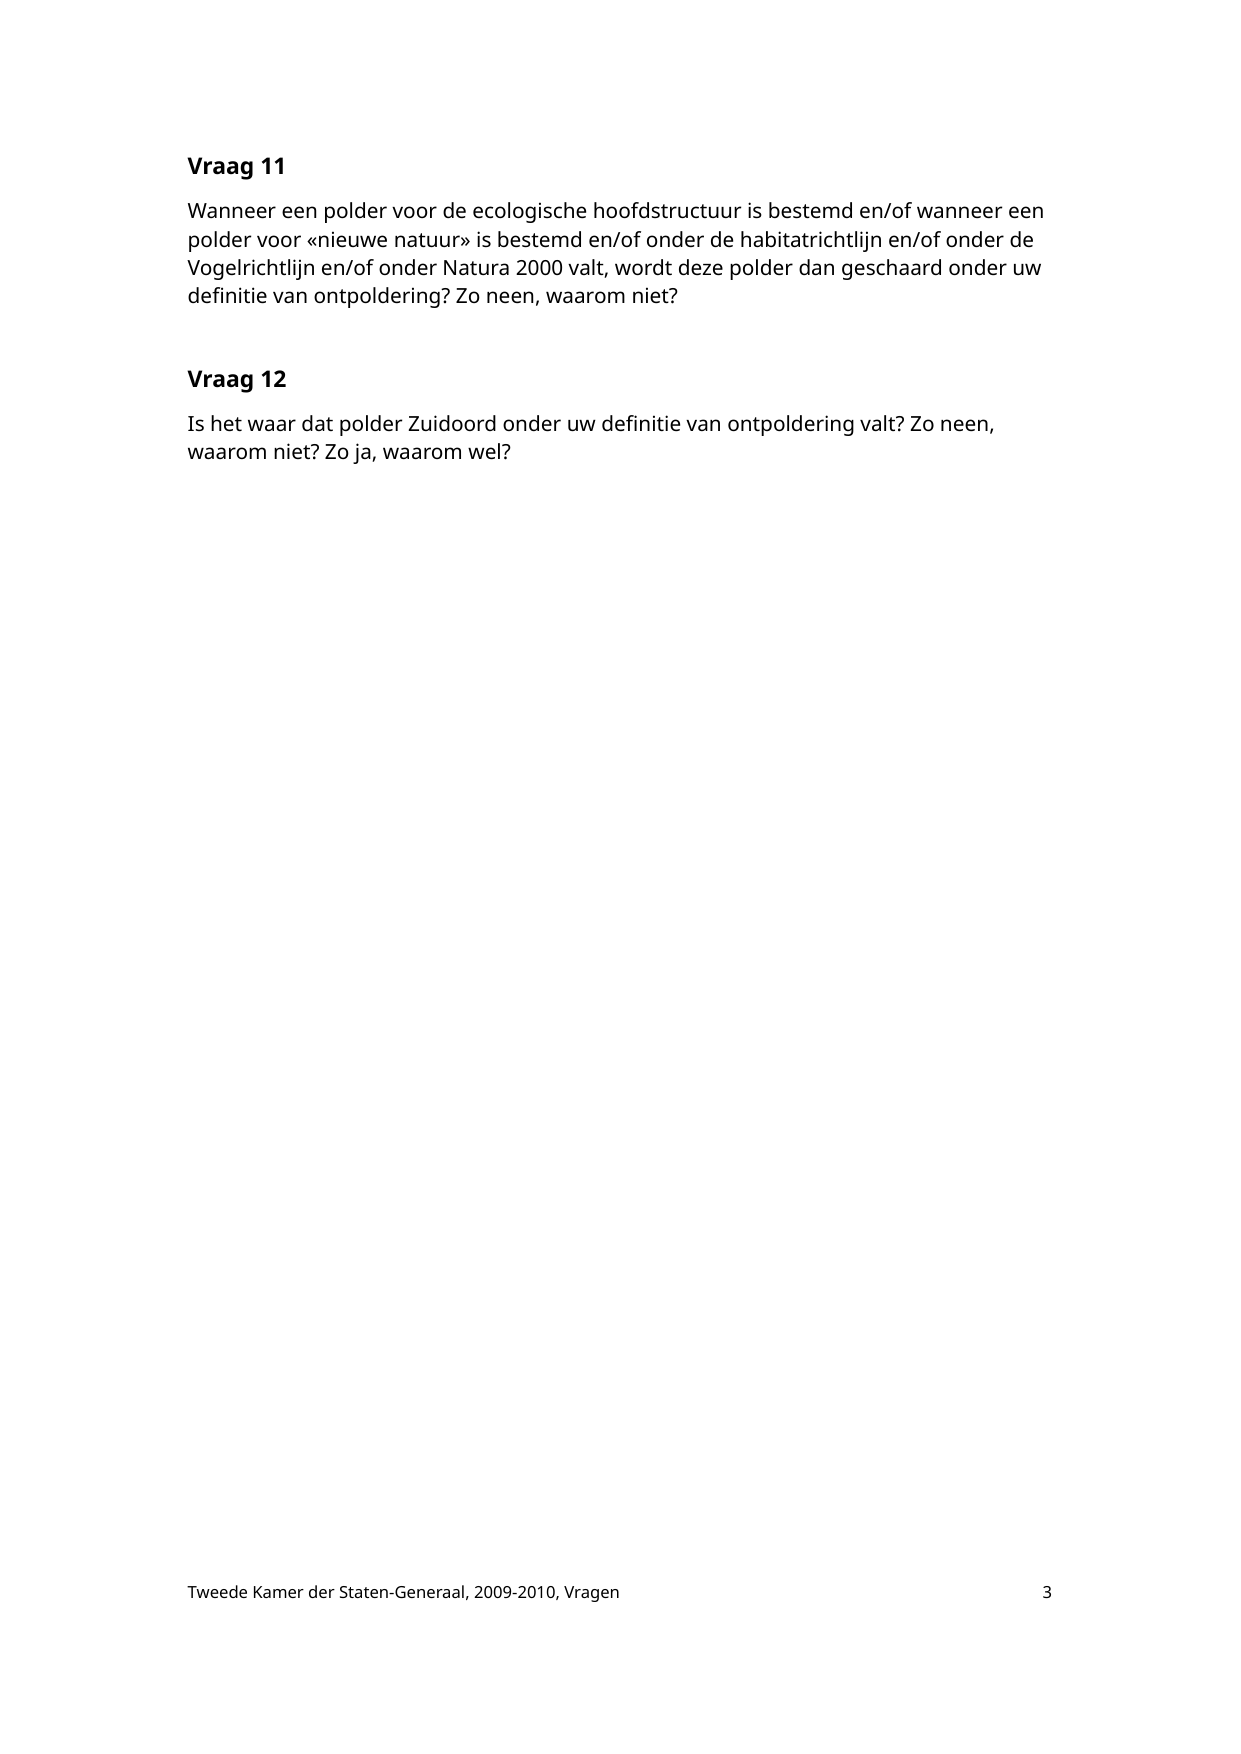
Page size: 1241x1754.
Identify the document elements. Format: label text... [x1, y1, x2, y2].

text Wanneer een polder voor de ecologische hoofdstructuur is bestemd en/of wanneer een polder voor «nieuwe natuur» is bestemd en/of onder de habitatrichtlijn en/of onder de Vogelrichtlijn en/of onder Natura 2000 valt, wordt deze polder dan geschaard onder uw definitie van ontpoldering? Zo neen, waarom niet? [187, 196, 1053, 310]
text Is het waar dat polder Zuidoord onder uw definitie van ontpoldering valt? Zo neen, waarom niet? Zo ja, waarom wel? [187, 409, 1053, 466]
subtitle Vraag 12 [187, 362, 1053, 394]
subtitle Vraag 11 [187, 150, 1053, 181]
